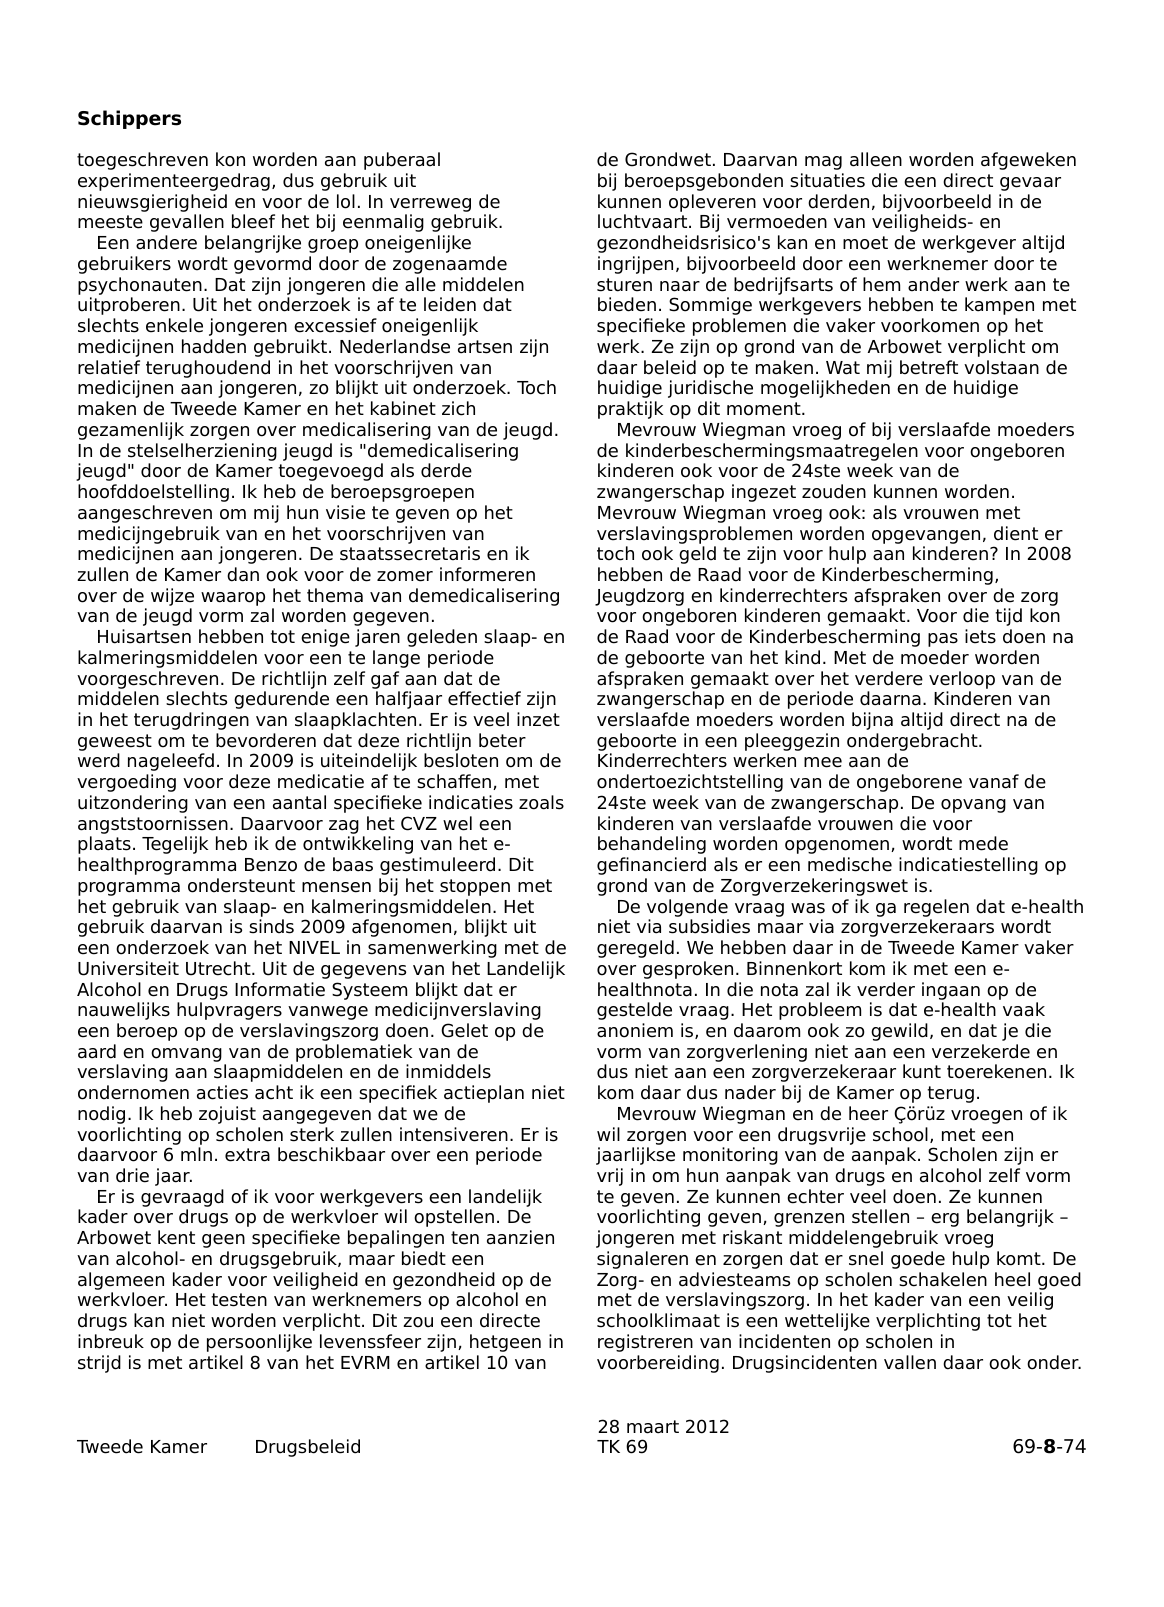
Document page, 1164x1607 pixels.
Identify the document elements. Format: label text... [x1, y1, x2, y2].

text Mevrouw Wiegman vroeg of bij verslaafde moeders de kinderbeschermingsmaatregelen voor ongeboren kinderen ook voor de 24ste week van de zwangerschap ingezet zouden kunnen worden. Mevrouw Wiegman vroeg ook: als vrouwen met verslavingsproblemen worden opgevangen, dient er toch ook geld te zijn voor hulp aan kinderen? In 2008 hebben de Raad voor de Kinderbescherming, Jeugdzorg en kinderrechters afspraken over de zorg voor ongeboren kinderen gemaakt. Voor die tijd kon de Raad voor de Kinderbescherming pas iets doen na de geboorte van het kind. Met de moeder worden afspraken gemaakt over het verdere verloop van de zwangerschap en de periode daarna. Kinderen van verslaafde moeders worden bijna altijd direct na de geboorte in een pleeggezin ondergebracht. Kinderrechters werken mee aan de ondertoezichtstelling van de ongeborene vanaf de 24ste week van de zwangerschap. De opvang van kinderen van verslaafde vrouwen die voor behandeling worden opgenomen, wordt mede gefinancierd als er een medische indicatiestelling op grond van de Zorgverzekeringswet is. [596, 420, 1087, 896]
text Een andere belangrijke groep oneigenlijke gebruikers wordt gevormd door de zogenaamde psychonauten. Dat zijn jongeren die alle middelen uitproberen. Uit het onderzoek is af te leiden dat slechts enkele jongeren excessief oneigenlijk medicijnen hadden gebruikt. Nederlandse artsen zijn relatief terughoudend in het voorschrijven van medicijnen aan jongeren, zo blijkt uit onderzoek. Toch maken de Tweede Kamer en het kabinet zich gezamenlijk zorgen over medicalisering van de jeugd. In de stelselherziening jeugd is "demedicalisering jeugd" door de Kamer toegevoegd als derde hoofddoelstelling. Ik heb de beroepsgroepen aangeschreven om mij hun visie te geven op het medicijngebruik van en het voorschrijven van medicijnen aan jongeren. De staatssecretaris en ik zullen de Kamer dan ook voor de zomer informeren over de wijze waarop het thema van demedicalisering van de jeugd vorm zal worden gegeven. [77, 233, 567, 627]
text de Grondwet. Daarvan mag alleen worden afgeweken bij beroepsgebonden situaties die een direct gevaar kunnen opleveren voor derden, bijvoorbeeld in de luchtvaart. Bij vermoeden van veiligheids- en gezondheidsrisico's kan en moet de werkgever altijd ingrijpen, bijvoorbeeld door een werknemer door te sturen naar de bedrijfsarts of hem ander werk aan te bieden. Sommige werkgevers hebben te kampen met specifieke problemen die vaker voorkomen op het werk. Ze zijn op grond van de Arbowet verplicht om daar beleid op te maken. Wat mij betreft volstaan de huidige juridische mogelijkheden en de huidige praktijk op dit moment. [596, 150, 1087, 420]
text Er is gevraagd of ik voor werkgevers een landelijk kader over drugs op de werkvloer wil opstellen. De Arbowet kent geen specifieke bepalingen ten aanzien van alcohol- en drugsgebruik, maar biedt een algemeen kader voor veiligheid en gezondheid op de werkvloer. Het testen van werknemers op alcohol en drugs kan niet worden verplicht. Dit zou een directe inbreuk op de persoonlijke levenssfeer zijn, hetgeen in strijd is met artikel 8 van het EVRM en artikel 10 van [77, 1187, 567, 1373]
text De volgende vraag was of ik ga regelen dat e-health niet via subsidies maar via zorgverzekeraars wordt geregeld. We hebben daar in de Tweede Kamer vaker over gesproken. Binnenkort kom ik met een e-healthnota. In die nota zal ik verder ingaan op de gestelde vraag. Het probleem is dat e-health vaak anoniem is, en daarom ook zo gewild, en dat je die vorm van zorgverlening niet aan een verzekerde en dus niet aan een zorgverzekeraar kunt toerekenen. Ik kom daar dus nader bij de Kamer op terug. [596, 896, 1087, 1104]
text Huisartsen hebben tot enige jaren geleden slaap- en kalmeringsmiddelen voor een te lange periode voorgeschreven. De richtlijn zelf gaf aan dat de middelen slechts gedurende een halfjaar effectief zijn in het terugdringen van slaapklachten. Er is veel inzet geweest om te bevorderen dat deze richtlijn beter werd nageleefd. In 2009 is uiteindelijk besloten om de vergoeding voor deze medicatie af te schaffen, met uitzondering van een aantal specifieke indicaties zoals angststoornissen. Daarvoor zag het CVZ wel een plaats. Tegelijk heb ik de ontwikkeling van het e-healthprogramma Benzo de baas gestimuleerd. Dit programma ondersteunt mensen bij het stoppen met het gebruik van slaap- en kalmeringsmiddelen. Het gebruik daarvan is sinds 2009 afgenomen, blijkt uit een onderzoek van het NIVEL in samenwerking met de Universiteit Utrecht. Uit de gegevens van het Landelijk Alcohol en Drugs Informatie Systeem blijkt dat er nauwelijks hulpvragers vanwege medicijnverslaving een beroep op de verslavingszorg doen. Gelet op de aard en omvang van de problematiek van de verslaving aan slaapmiddelen en de inmiddels ondernomen acties acht ik een specifiek actieplan niet nodig. Ik heb zojuist aangegeven dat we de voorlichting op scholen sterk zullen intensiveren. Er is daarvoor 6 mln. extra beschikbaar over een periode van drie jaar. [77, 627, 567, 1187]
text toegeschreven kon worden aan puberaal experimenteergedrag, dus gebruik uit nieuwsgierigheid en voor de lol. In verreweg de meeste gevallen bleef het bij eenmalig gebruik. [77, 150, 567, 233]
text Mevrouw Wiegman en de heer Çörüz vroegen of ik wil zorgen voor een drugsvrije school, met een jaarlijkse monitoring van de aanpak. Scholen zijn er vrij in om hun aanpak van drugs en alcohol zelf vorm te geven. Ze kunnen echter veel doen. Ze kunnen voorlichting geven, grenzen stellen – erg belangrijk – jongeren met riskant middelengebruik vroeg signaleren en zorgen dat er snel goede hulp komt. De Zorg- en adviesteams op scholen schakelen heel goed met de verslavingszorg. In het kader van een veilig schoolklimaat is een wettelijke verplichting tot het registreren van incidenten op scholen in voorbereiding. Drugsincidenten vallen daar ook onder. [596, 1104, 1087, 1373]
